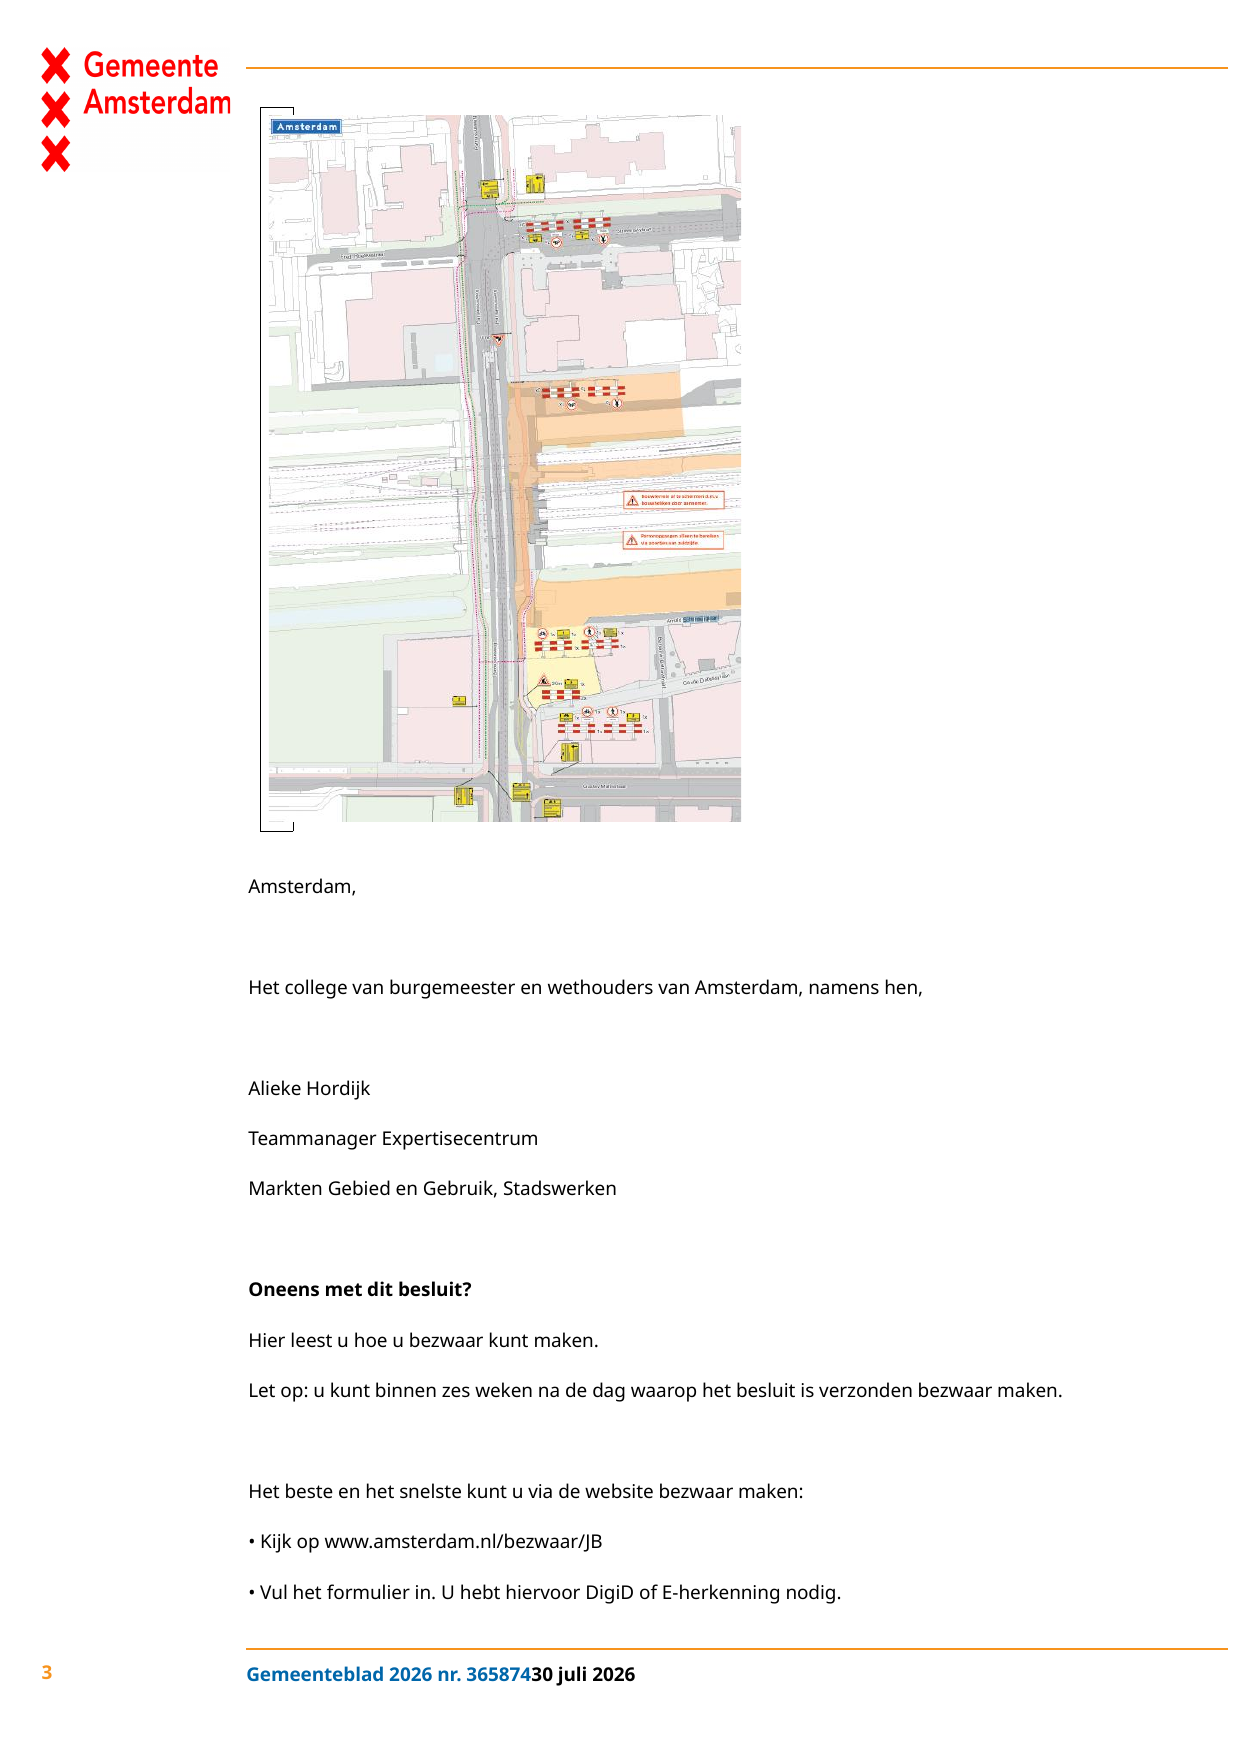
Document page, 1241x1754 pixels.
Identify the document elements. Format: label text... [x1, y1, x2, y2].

text • Kijk op www.amsterdam.nl/bezwaar/JB [248, 1528, 1152, 1554]
text Teammanager Expertisecentrum [248, 1125, 1152, 1151]
text Alieke Hordijk [248, 1075, 1152, 1100]
picture [268, 115, 742, 822]
text Het beste en het snelste kunt u via de website bezwaar maken: [248, 1478, 1152, 1504]
text Oneens met dit besluit? [248, 1276, 1152, 1302]
text Hier leest u hoe u bezwaar kunt maken. [248, 1327, 1152, 1352]
text Let op: u kunt binnen zes weken na de dag waarop het besluit is verzonden bezwaar maken. [248, 1377, 1152, 1403]
text Markten Gebied en Gebruik, Stadswerken [248, 1176, 1152, 1201]
picture [41, 47, 231, 172]
text Het college van burgemeester en wethouders van Amsterdam, namens hen, [248, 974, 1152, 999]
text • Vul het formulier in. U hebt hiervoor DigiD of E-herkenning nodig. [248, 1579, 1152, 1604]
text Amsterdam, [248, 873, 1152, 899]
